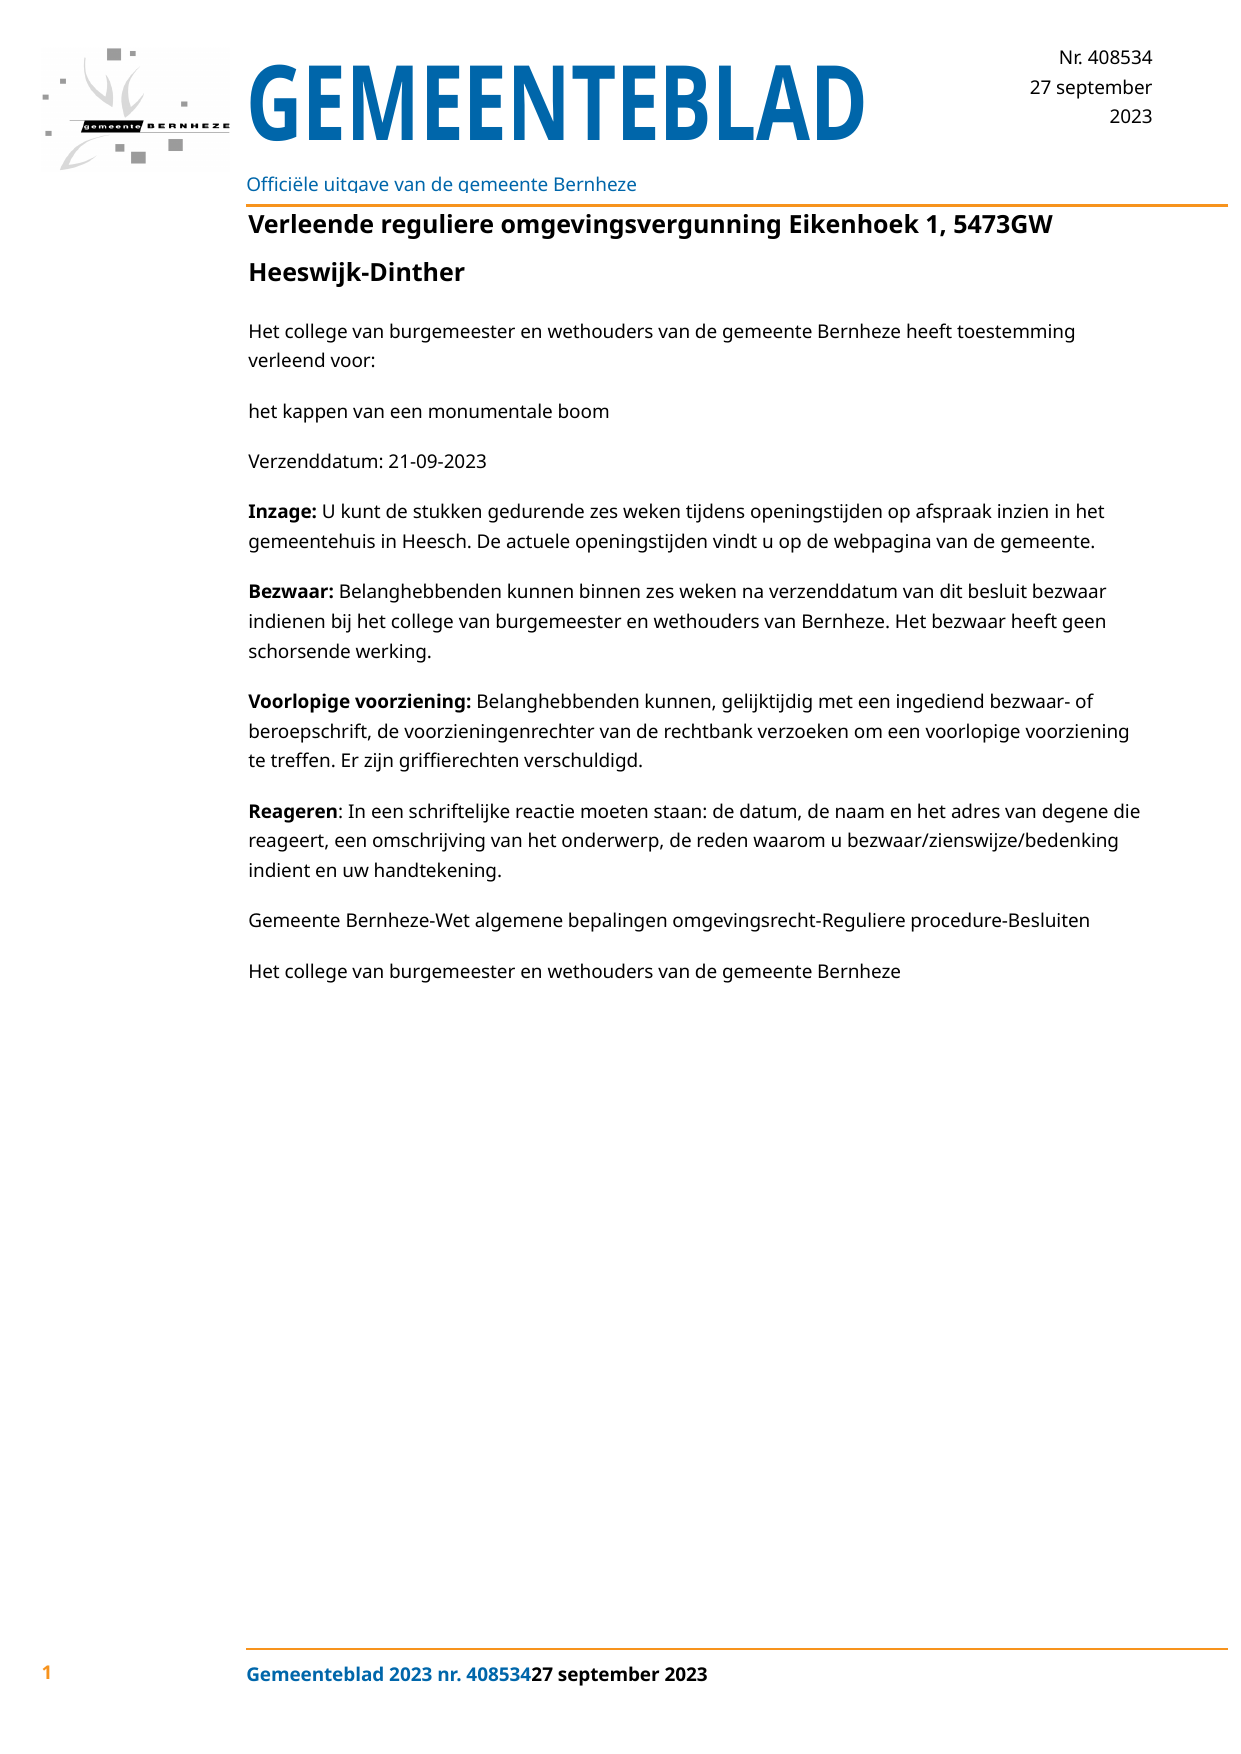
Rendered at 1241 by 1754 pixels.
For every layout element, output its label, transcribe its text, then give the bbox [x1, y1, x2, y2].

text Gemeente Bernheze-Wet algemene bepalingen omgevingsrecht-Reguliere procedure-Besluiten [248, 907, 1152, 933]
text Voorlopige voorziening: Belanghebbenden kunnen, gelijktijdig met een ingediend bezwaar- of beroepschrift, de voorzieningenrechter van de rechtbank verzoeken om een voorlopige voorziening te treffen. Er zijn griffierechten verschuldigd. [248, 688, 1152, 773]
text het kappen van een monumentale boom [248, 398, 1152, 424]
text Inzage: U kunt de stukken gedurende zes weken tijdens openingstijden op afspraak inzien in het gemeentehuis in Heesch. De actuele openingstijden vindt u op de webpagina van de gemeente. [248, 499, 1152, 554]
text Reageren: In een schriftelijke reactie moeten staan: de datum, de naam en het adres van degene die reageert, een omschrijving van het onderwerp, de reden waarom u bezwaar/zienswijze/bedenking indient en uw handtekening. [248, 798, 1152, 883]
text Verzenddatum: 21-09-2023 [248, 448, 1152, 474]
text Het college van burgemeester en wethouders van de gemeente Bernheze [248, 958, 1152, 984]
picture [41, 47, 231, 172]
text Bezwaar: Belanghebbenden kunnen binnen zes weken na verzenddatum van dit besluit bezwaar indienen bij het college van burgemeester en wethouders van Bernheze. Het bezwaar heeft geen schorsende werking. [248, 579, 1152, 664]
text Het college van burgemeester en wethouders van de gemeente Bernheze heeft toestemming verleend voor: [248, 318, 1152, 373]
text Verleende reguliere omgevingsvergunning Eikenhoek 1, 5473GW Heeswijk-Dinther [248, 207, 1152, 288]
